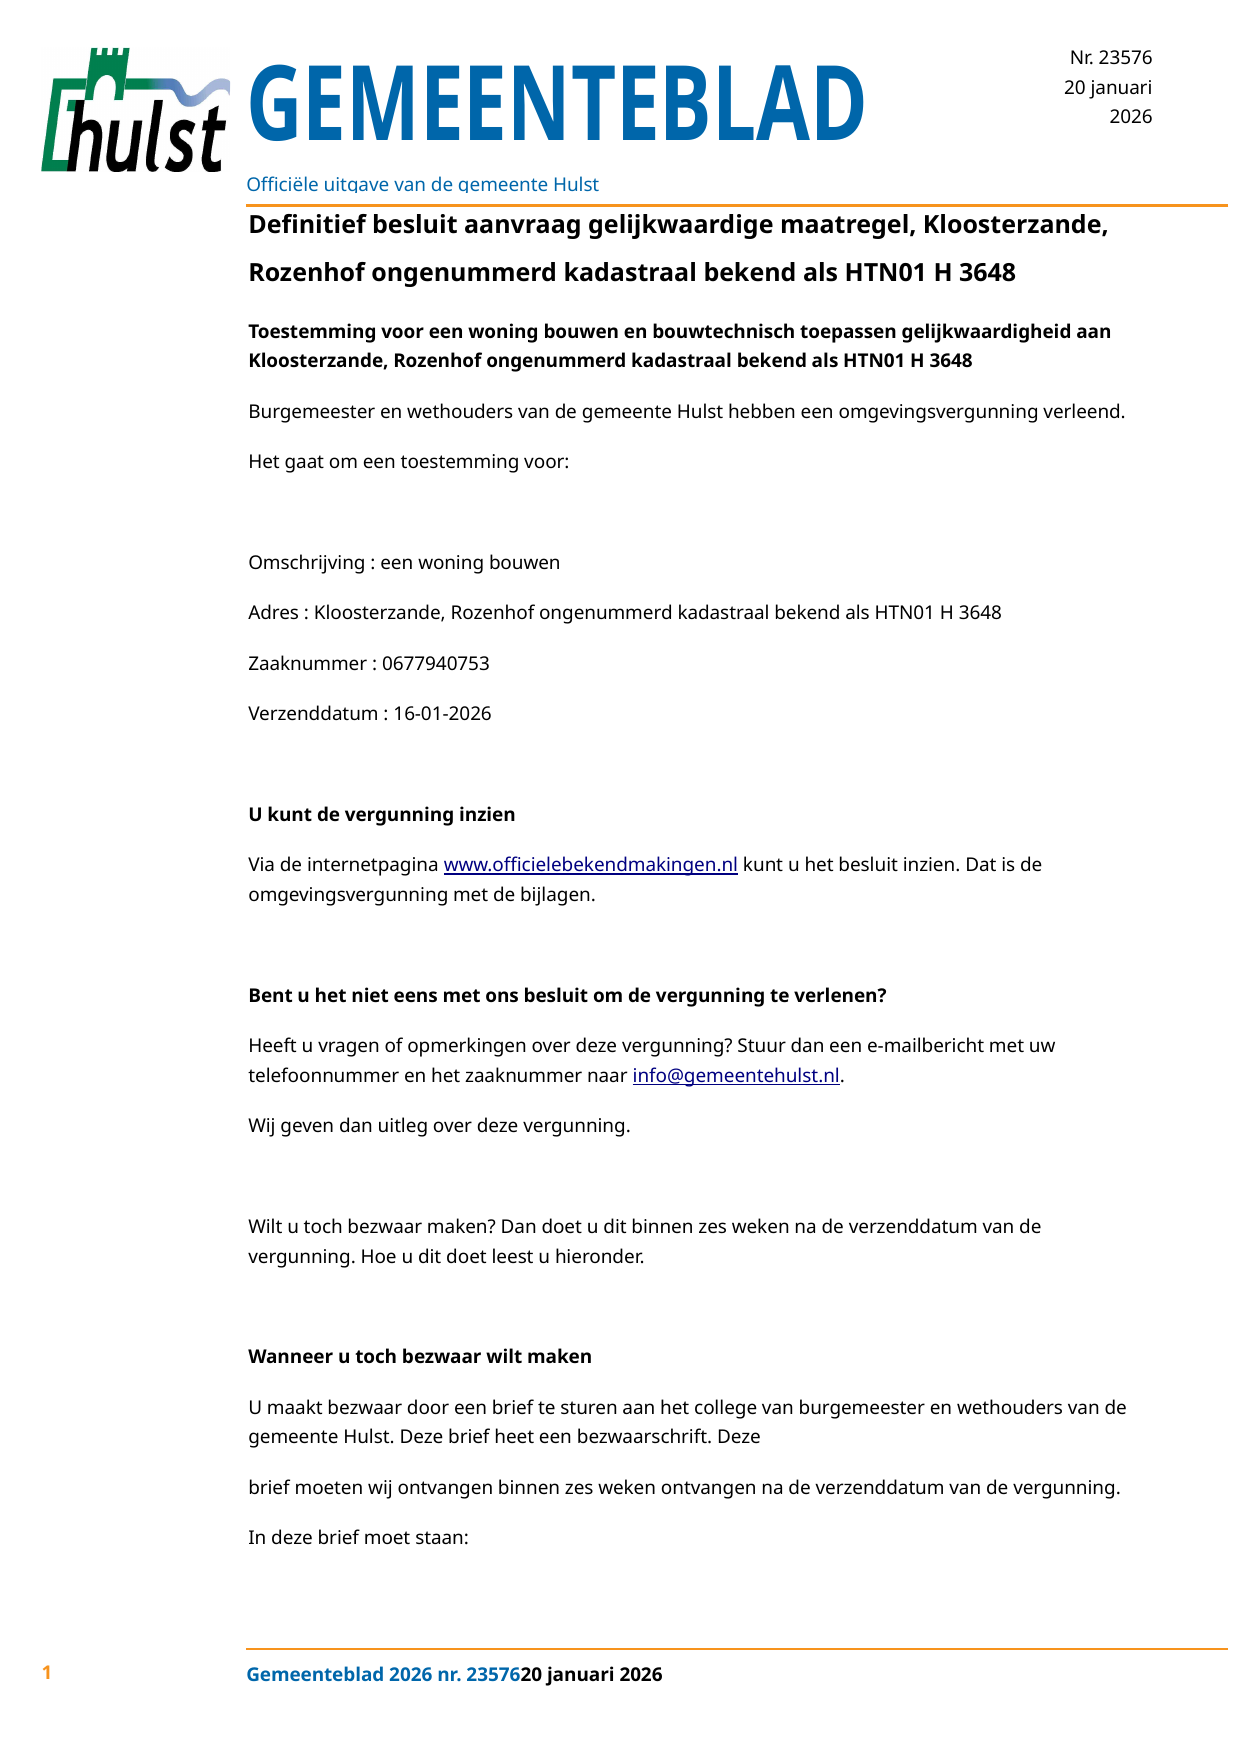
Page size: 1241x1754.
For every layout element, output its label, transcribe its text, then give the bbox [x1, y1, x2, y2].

text Het gaat om een toestemming voor: [248, 448, 1152, 474]
text Via de internetpagina www.officielebekendmakingen.nl kunt u het besluit inzien. Dat is de omgevingsvergunning met de bijlagen. [248, 852, 1152, 907]
text Wanneer u toch bezwaar wilt maken [248, 1344, 1152, 1369]
text Adres : Kloosterzande, Rozenhof ongenummerd kadastraal bekend als HTN01 H 3648 [248, 599, 1152, 625]
text Burgemeester en wethouders van de gemeente Hulst hebben een omgevingsvergunning verleend. [248, 398, 1152, 424]
text Wij geven dan uitleg over deze vergunning. [248, 1112, 1152, 1138]
text Heeft u vragen of opmerkingen over deze vergunning? Stuur dan een e-mailbericht met uw telefoonnummer en het zaaknummer naar info@gemeentehulst.nl. [248, 1032, 1152, 1088]
text Definitief besluit aanvraag gelijkwaardige maatregel, Kloosterzande, Rozenhof ongenummerd kadastraal bekend als HTN01 H 3648 [248, 207, 1152, 288]
text In deze brief moet staan: [248, 1524, 1152, 1550]
text Omschrijving : een woning bouwen [248, 549, 1152, 575]
text Toestemming voor een woning bouwen en bouwtechnisch toepassen gelijkwaardigheid aan Kloosterzande, Rozenhof ongenummerd kadastraal bekend als HTN01 H 3648 [248, 318, 1152, 373]
picture [41, 47, 231, 172]
text Zaaknummer : 0677940753 [248, 650, 1152, 676]
text Verzenddatum : 16-01-2026 [248, 700, 1152, 726]
text Wilt u toch bezwaar maken? Dan doet u dit binnen zes weken na de verzenddatum van de vergunning. Hoe u dit doet leest u hieronder. [248, 1213, 1152, 1269]
text Bent u het niet eens met ons besluit om de vergunning te verlenen? [248, 982, 1152, 1008]
text brief moeten wij ontvangen binnen zes weken ontvangen na de verzenddatum van de vergunning. [248, 1474, 1152, 1500]
text U kunt de vergunning inzien [248, 801, 1152, 827]
text U maakt bezwaar door een brief te sturen aan het college van burgemeester en wethouders van de gemeente Hulst. Deze brief heet een bezwaarschrift. Deze [248, 1394, 1152, 1449]
